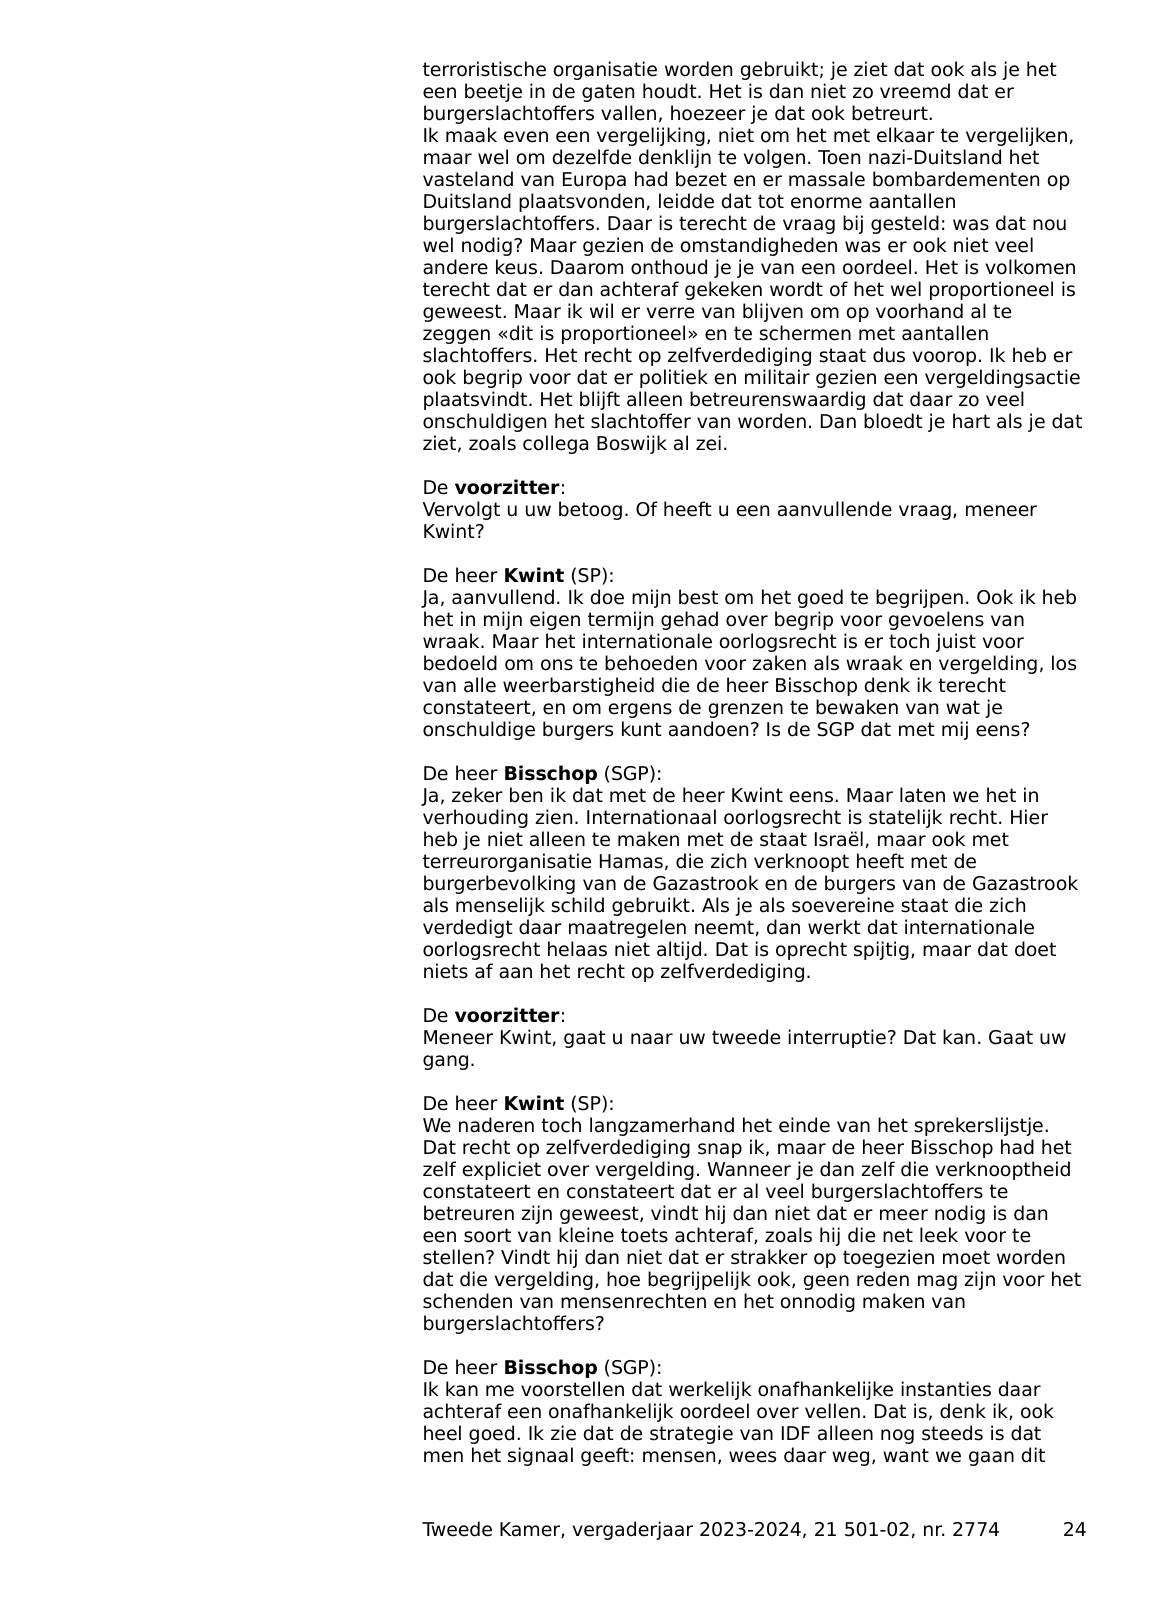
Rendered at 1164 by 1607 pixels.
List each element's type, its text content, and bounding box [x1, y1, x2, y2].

text Ik kan me voorstellen dat werkelijk onafhankelijke instanties daar achteraf een onafhankelijk oordeel over vellen. Dat is, denk ik, ook heel goed. Ik zie dat de strategie van IDF alleen nog steeds is dat men het signaal geeft: mensen, wees daar weg, want we gaan dit [422, 1379, 1087, 1467]
text Vervolgt u uw betoog. Of heeft u een aanvullende vraag, meneer Kwint? [422, 499, 1087, 543]
text Ja, aanvullend. Ik doe mijn best om het goed te begrijpen. Ook ik heb het in mijn eigen termijn gehad over begrip voor gevoelens van wraak. Maar het internationale oorlogsrecht is er toch juist voor bedoeld om ons te behoeden voor zaken als wraak en vergelding, los van alle weerbarstigheid die de heer Bisschop denk ik terecht constateert, en om ergens de grenzen te bewaken van wat je onschuldige burgers kunt aandoen? Is de SGP dat met mij eens? [422, 587, 1087, 741]
text Dat recht op zelfverdediging snap ik, maar de heer Bisschop had het zelf expliciet over vergelding. Wanneer je dan zelf die verknooptheid constateert en constateert dat er al veel burgerslachtoffers te betreuren zijn geweest, vindt hij dan niet dat er meer nodig is dan een soort van kleine toets achteraf, zoals hij die net leek voor te stellen? Vindt hij dan niet dat er strakker op toegezien moet worden dat die vergelding, hoe begrijpelijk ook, geen reden mag zijn voor het schenden van mensenrechten en het onnodig maken van burgerslachtoffers? [422, 1137, 1087, 1335]
text Meneer Kwint, gaat u naar uw tweede interruptie? Dat kan. Gaat uw gang. [422, 1027, 1087, 1071]
text De voorzitter: [422, 477, 1087, 499]
text terroristische organisatie worden gebruikt; je ziet dat ook als je het een beetje in de gaten houdt. Het is dan niet zo vreemd dat er burgerslachtoffers vallen, hoezeer je dat ook betreurt. [422, 59, 1087, 125]
text De heer Bisschop (SGP): [422, 1357, 1087, 1379]
text De heer Kwint (SP): [422, 565, 1087, 587]
text We naderen toch langzamerhand het einde van het sprekerslijstje. [422, 1115, 1087, 1137]
text De voorzitter: [422, 1005, 1087, 1027]
text De heer Bisschop (SGP): [422, 763, 1087, 785]
text De heer Kwint (SP): [422, 1093, 1087, 1115]
text Ik maak even een vergelijking, niet om het met elkaar te vergelijken, maar wel om dezelfde denklijn te volgen. Toen nazi-Duitsland het vasteland van Europa had bezet en er massale bombardementen op Duitsland plaatsvonden, leidde dat tot enorme aantallen burgerslachtoffers. Daar is terecht de vraag bij gesteld: was dat nou wel nodig? Maar gezien de omstandigheden was er ook niet veel andere keus. Daarom onthoud je je van een oordeel. Het is volkomen terecht dat er dan achteraf gekeken wordt of het wel proportioneel is geweest. Maar ik wil er verre van blijven om op voorhand al te zeggen «dit is proportioneel» en te schermen met aantallen slachtoffers. Het recht op zelfverdediging staat dus voorop. Ik heb er ook begrip voor dat er politiek en militair gezien een vergeldingsactie plaatsvindt. Het blijft alleen betreurenswaardig dat daar zo veel onschuldigen het slachtoffer van worden. Dan bloedt je hart als je dat ziet, zoals collega Boswijk al zei. [422, 125, 1087, 455]
text Ja, zeker ben ik dat met de heer Kwint eens. Maar laten we het in verhouding zien. Internationaal oorlogsrecht is statelijk recht. Hier heb je niet alleen te maken met de staat Israël, maar ook met terreurorganisatie Hamas, die zich verknoopt heeft met de burgerbevolking van de Gazastrook en de burgers van de Gazastrook als menselijk schild gebruikt. Als je als soevereine staat die zich verdedigt daar maatregelen neemt, dan werkt dat internationale oorlogsrecht helaas niet altijd. Dat is oprecht spijtig, maar dat doet niets af aan het recht op zelfverdediging. [422, 785, 1087, 983]
